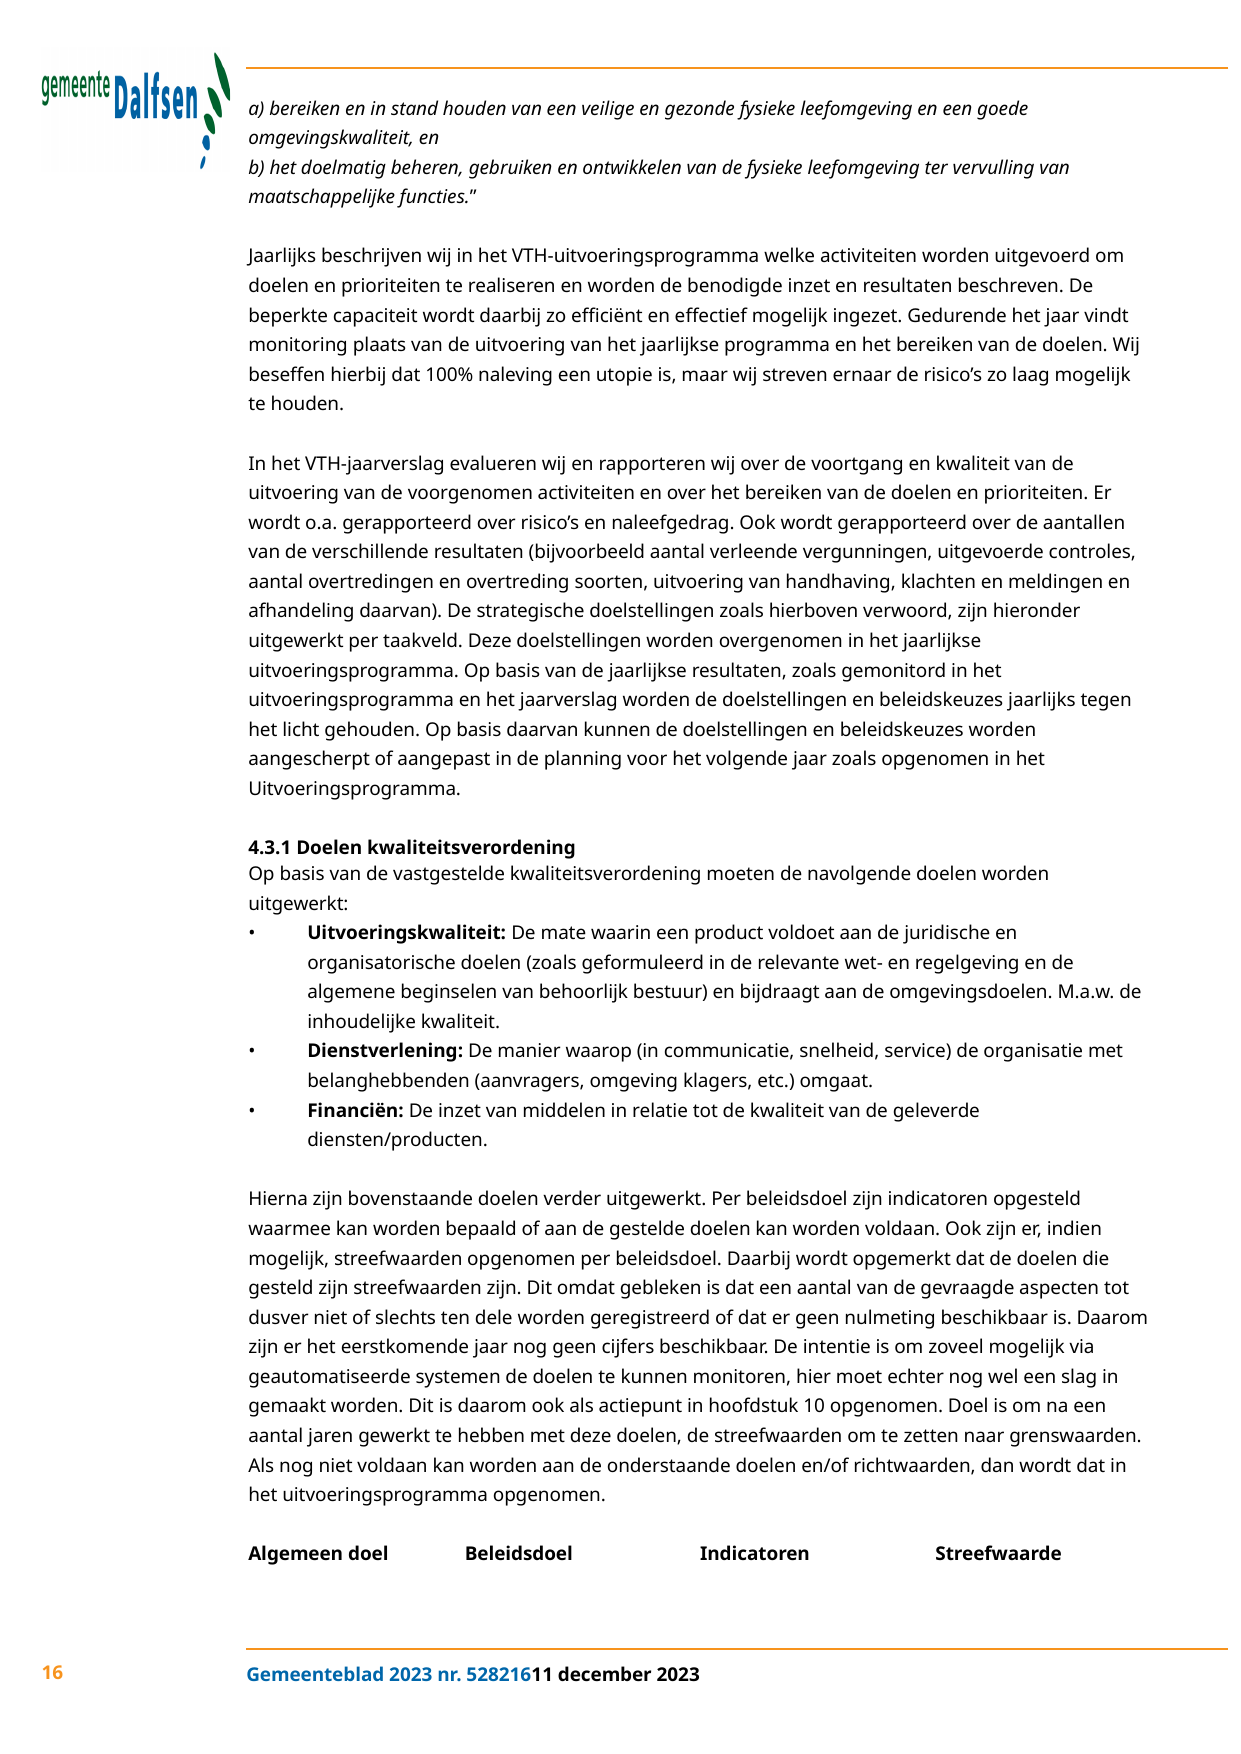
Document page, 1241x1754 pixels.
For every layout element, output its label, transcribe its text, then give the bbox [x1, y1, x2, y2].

list Financiën: De inzet van middelen in relatie tot de kwaliteit van de geleverde diensten/producten. [248, 1097, 1152, 1152]
table_header Streefwaarde [935, 1541, 1152, 1596]
text Op basis van de vastgestelde kwaliteitsverordening moeten de navolgende doelen worden uitgewerkt: [248, 860, 1152, 915]
table_header Indicatoren [700, 1541, 935, 1596]
text 4.3.1 Doelen kwaliteitsverordening [248, 834, 1152, 860]
text b) het doelmatig beheren, gebruiken en ontwikkelen van de fysieke leefomgeving ter vervulling van maatschappelijke functies.” [248, 154, 1152, 209]
table_header Beleidsdoel [465, 1541, 700, 1596]
text Hierna zijn bovenstaande doelen verder uitgewerkt. Per beleidsdoel zijn indicatoren opgesteld waarmee kan worden bepaald of aan de gestelde doelen kan worden voldaan. Ook zijn er, indien mogelijk, streefwaarden opgenomen per beleidsdoel. Daarbij wordt opgemerkt dat de doelen die gesteld zijn streefwaarden zijn. Dit omdat gebleken is dat een aantal van de gevraagde aspecten tot dusver niet of slechts ten dele worden geregistreerd of dat er geen nulmeting beschikbaar is. Daarom zijn er het eerstkomende jaar nog geen cijfers beschikbaar. De intentie is om zoveel mogelijk via geautomatiseerde systemen de doelen te kunnen monitoren, hier moet echter nog wel een slag in gemaakt worden. Dit is daarom ook als actiepunt in hoofdstuk 10 opgenomen. Doel is om na een aantal jaren gewerkt te hebben met deze doelen, de streefwaarden om te zetten naar grenswaarden. Als nog niet voldaan kan worden aan de onderstaande doelen en/of richtwaarden, dan wordt dat in het uitvoeringsprogramma opgenomen. [248, 1186, 1152, 1507]
list Uitvoeringskwaliteit: De mate waarin een product voldoet aan de juridische en organisatorische doelen (zoals geformuleerd in de relevante wet- en regelgeving en de algemene beginselen van behoorlijk bestuur) en bijdraagt aan de omgevingsdoelen. M.a.w. de inhoudelijke kwaliteit. [248, 919, 1152, 1034]
text In het VTH-jaarverslag evalueren wij en rapporteren wij over de voortgang en kwaliteit van de uitvoering van de voorgenomen activiteiten en over het bereiken van de doelen en prioriteiten. Er wordt o.a. gerapporteerd over risico’s en naleefgedrag. Ook wordt gerapporteerd over de aantallen van de verschillende resultaten (bijvoorbeeld aantal verleende vergunningen, uitgevoerde controles, aantal overtredingen en overtreding soorten, uitvoering van handhaving, klachten en meldingen en afhandeling daarvan). De strategische doelstellingen zoals hierboven verwoord, zijn hieronder uitgewerkt per taakveld. Deze doelstellingen worden overgenomen in het jaarlijkse uitvoeringsprogramma. Op basis van de jaarlijkse resultaten, zoals gemonitord in het uitvoeringsprogramma en het jaarverslag worden de doelstellingen en beleidskeuzes jaarlijks tegen het licht gehouden. Op basis daarvan kunnen de doelstellingen en beleidskeuzes worden aangescherpt of aangepast in de planning voor het volgende jaar zoals opgenomen in het Uitvoeringsprogramma. [248, 450, 1152, 801]
text Jaarlijks beschrijven wij in het VTH-uitvoeringsprogramma welke activiteiten worden uitgevoerd om doelen en prioriteiten te realiseren en worden de benodigde inzet en resultaten beschreven. De beperkte capaciteit wordt daarbij zo efficiënt en effectief mogelijk ingezet. Gedurende het jaar vindt monitoring plaats van de uitvoering van het jaarlijkse programma en het bereiken van de doelen. Wij beseffen hierbij dat 100% naleving een utopie is, maar wij streven ernaar de risico’s zo laag mogelijk te houden. [248, 243, 1152, 416]
text a) bereiken en in stand houden van een veilige en gezonde fysieke leefomgeving en een goede omgevingskwaliteit, en [248, 95, 1152, 150]
picture [41, 47, 231, 172]
table_header Algemeen doel [248, 1541, 464, 1596]
list Dienstverlening: De manier waarop (in communicatie, snelheid, service) de organisatie met belanghebbenden (aanvragers, omgeving klagers, etc.) omgaat. [248, 1038, 1152, 1093]
